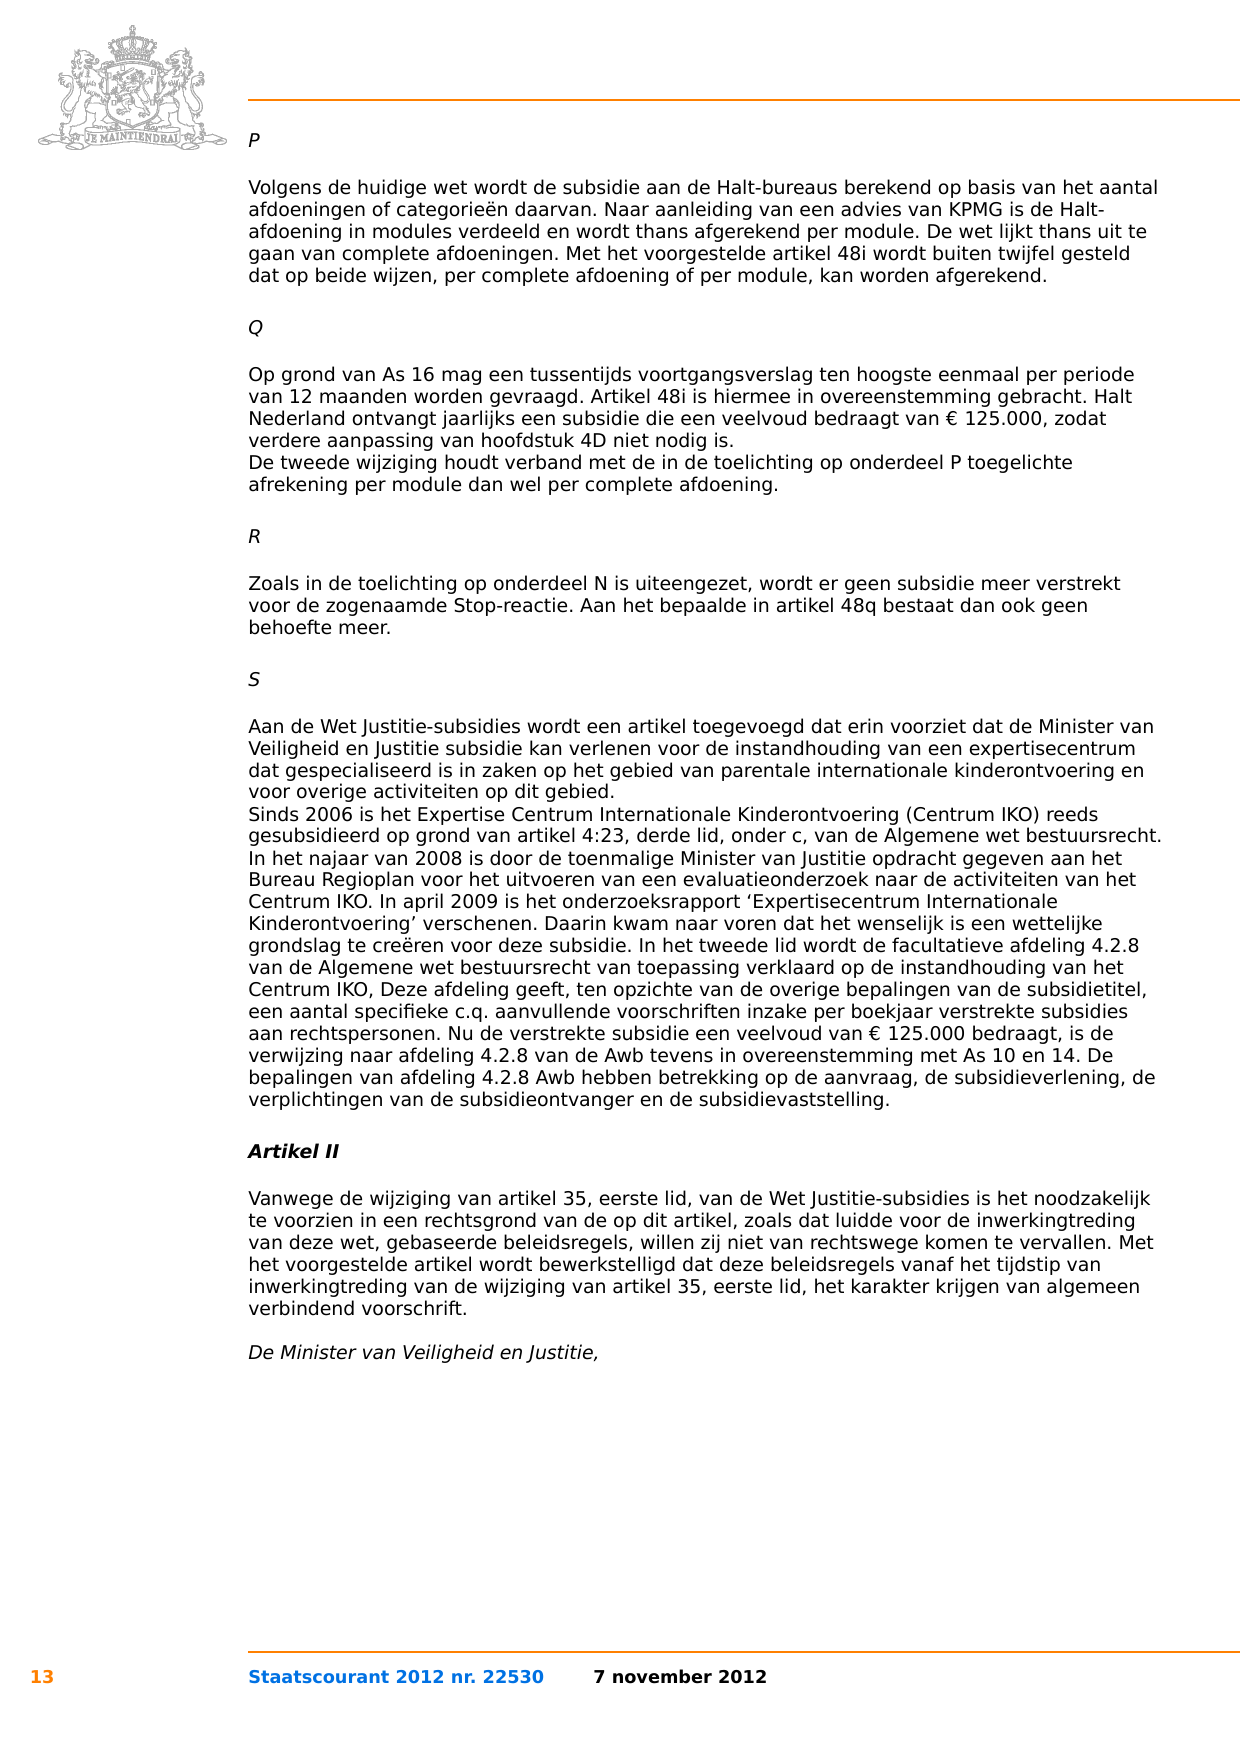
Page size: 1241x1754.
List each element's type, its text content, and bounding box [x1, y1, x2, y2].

text Zoals in de toelichting op onderdeel N is uiteengezet, wordt er geen subsidie meer verstrekt voor de zogenaamde Stop-reactie. Aan het bepaalde in artikel 48q bestaat dan ook geen behoefte meer. [248, 573, 1163, 638]
subtitle Q [248, 317, 1163, 339]
text Sinds 2006 is het Expertise Centrum Internationale Kinderontvoering (Centrum IKO) reeds gesubsidieerd op grond van artikel 4:23, derde lid, onder c, van de Algemene wet bestuursrecht. In het najaar van 2008 is door de toenmalige Minister van Justitie opdracht gegeven aan het Bureau Regioplan voor het uitvoeren van een evaluatieonderzoek naar de activiteiten van het Centrum IKO. In april 2009 is het onderzoeksrapport ‘Expertisecentrum Internationale Kinderontvoering’ verschenen. Daarin kwam naar voren dat het wenselijk is een wettelijke grondslag te creëren voor deze subsidie. In het tweede lid wordt de facultatieve afdeling 4.2.8 van de Algemene wet bestuursrecht van toepassing verklaard op de instandhouding van het Centrum IKO, Deze afdeling geeft, ten opzichte van de overige bepalingen van de subsidietitel, een aantal specifieke c.q. aanvullende voorschriften inzake per boekjaar verstrekte subsidies aan rechtspersonen. Nu de verstrekte subsidie een veelvoud van € 125.000 bedraagt, is de verwijzing naar afdeling 4.2.8 van de Awb tevens in overeenstemming met As 10 en 14. De bepalingen van afdeling 4.2.8 Awb hebben betrekking op de aanvraag, de subsidieverlening, de verplichtingen van de subsidieontvanger en de subsidievaststelling. [248, 803, 1163, 1111]
text De tweede wijziging houdt verband met de in de toelichting op onderdeel P toegelichte afrekening per module dan wel per complete afdoening. [248, 452, 1163, 496]
text Vanwege de wijziging van artikel 35, eerste lid, van de Wet Justitie-subsidies is het noodzakelijk te voorzien in een rechtsgrond van de op dit artikel, zoals dat luidde voor de inwerkingtreding van deze wet, gebaseerde beleidsregels, willen zij niet van rechtswege komen te vervallen. Met het voorgestelde artikel wordt bewerkstelligd dat deze beleidsregels vanaf het tijdstip van inwerkingtreding van de wijziging van artikel 35, eerste lid, het karakter krijgen van algemeen verbindend voorschrift. [248, 1188, 1163, 1320]
text Aan de Wet Justitie-subsidies wordt een artikel toegevoegd dat erin voorziet dat de Minister van Veiligheid en Justitie subsidie kan verlenen voor de instandhouding van een expertisecentrum dat gespecialiseerd is in zaken op het gebied van parentale internationale kinderontvoering en voor overige activiteiten op dit gebied. [248, 716, 1163, 803]
subtitle P [248, 130, 1163, 152]
picture [38, 25, 227, 150]
subtitle R [248, 526, 1163, 548]
text Volgens de huidige wet wordt de subsidie aan de Halt-bureaus berekend op basis van het aantal afdoeningen of categorieën daarvan. Naar aanleiding van een advies van KPMG is de Halt-afdoening in modules verdeeld en wordt thans afgerekend per module. De wet lijkt thans uit te gaan van complete afdoeningen. Met het voorgestelde artikel 48i wordt buiten twijfel gesteld dat op beide wijzen, per complete afdoening of per module, kan worden afgerekend. [248, 177, 1163, 287]
subtitle Artikel II [248, 1141, 1163, 1163]
text De Minister van Veiligheid en Justitie, [248, 1342, 1163, 1364]
text Op grond van As 16 mag een tussentijds voortgangsverslag ten hoogste eenmaal per periode van 12 maanden worden gevraagd. Artikel 48i is hiermee in overeenstemming gebracht. Halt Nederland ontvangt jaarlijks een subsidie die een veelvoud bedraagt van € 125.000, zodat verdere aanpassing van hoofdstuk 4D niet nodig is. [248, 364, 1163, 452]
subtitle S [248, 668, 1163, 691]
